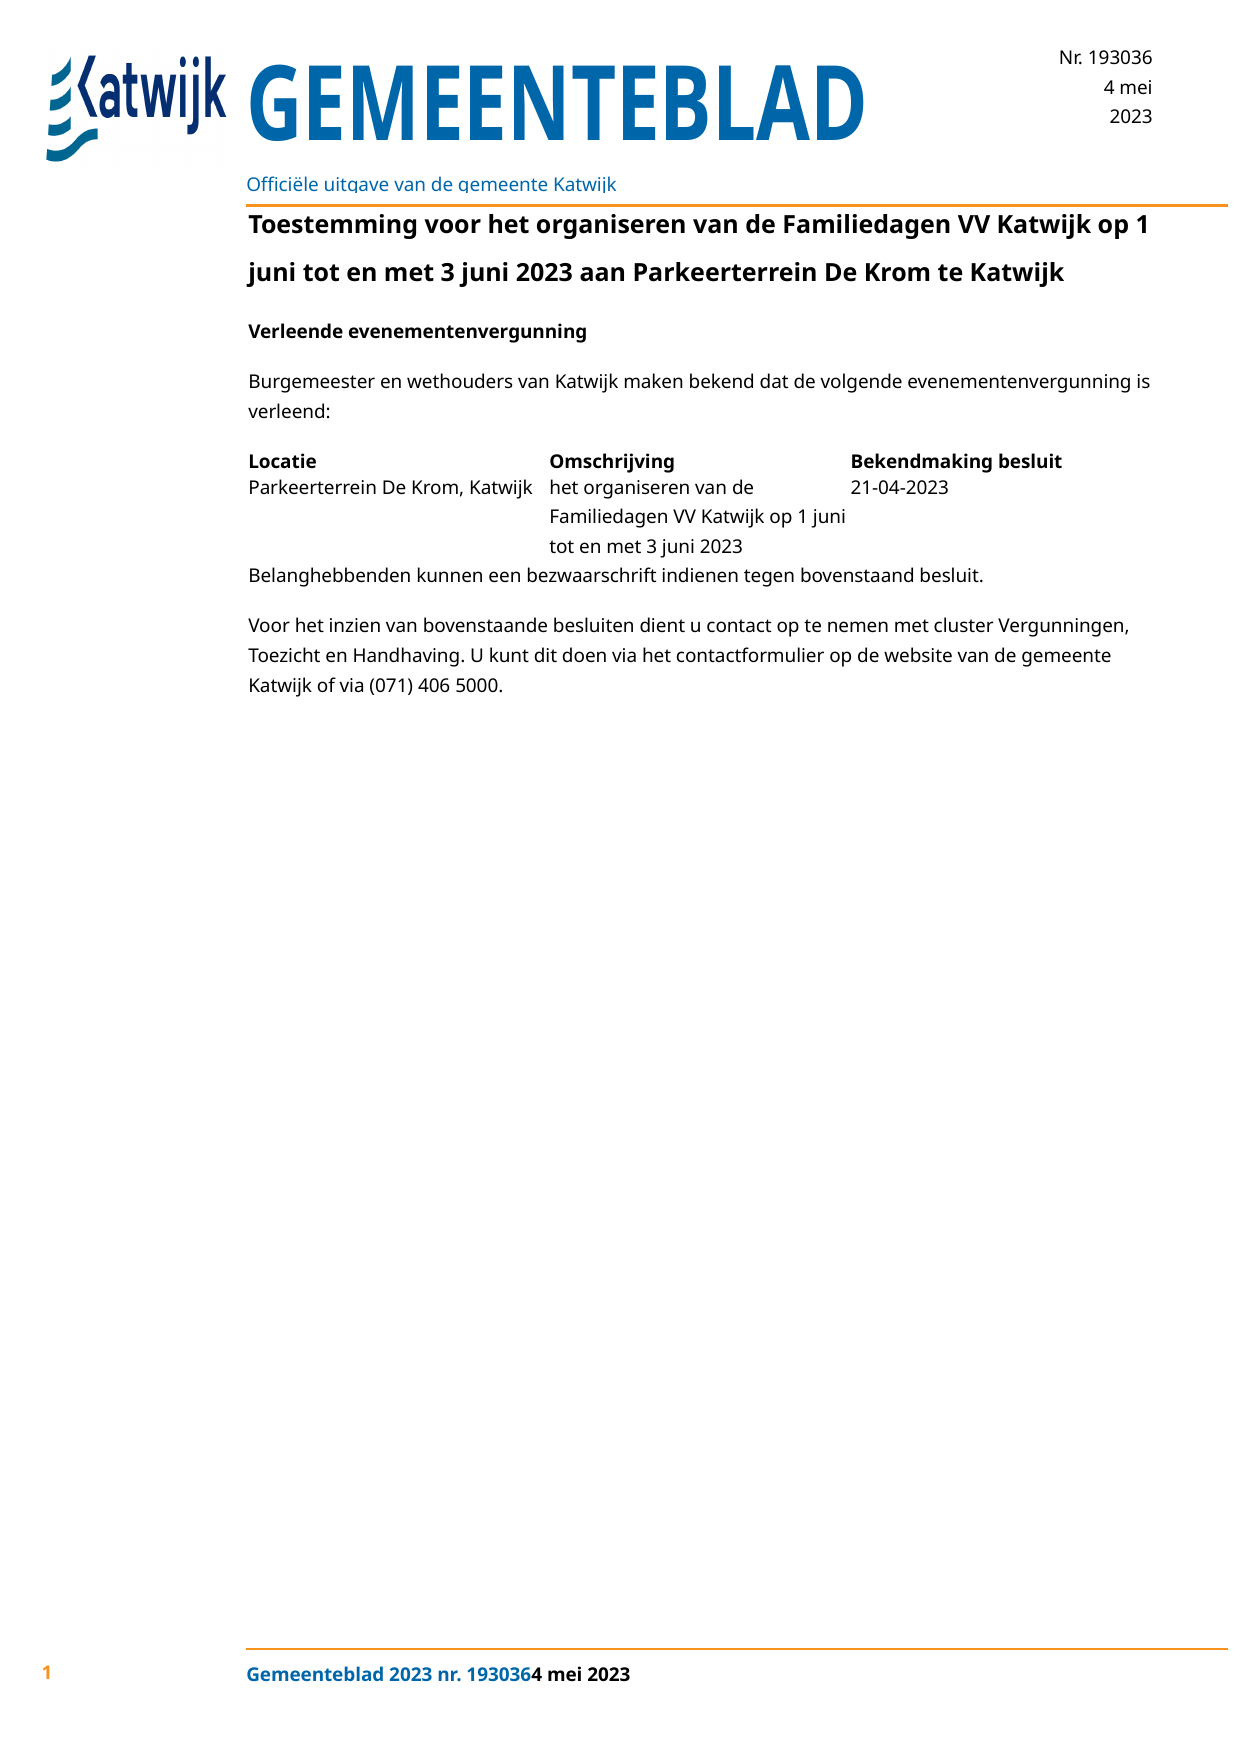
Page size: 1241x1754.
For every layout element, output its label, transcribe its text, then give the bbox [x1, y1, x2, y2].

table_cell Parkeerterrein De Krom, Katwijk [248, 474, 549, 559]
table_header Omschrijving [549, 449, 850, 474]
text Burgemeester en wethouders van Katwijk maken bekend dat de volgende evenementenvergunning is verleend: [248, 368, 1152, 424]
text Toestemming voor het organiseren van de Familiedagen VV Katwijk op 1 juni tot en met 3 juni 2023 aan Parkeerterrein De Krom te Katwijk [248, 207, 1152, 288]
table_header Bekendmaking besluit [850, 449, 1152, 474]
picture [41, 47, 231, 172]
table_cell 21-04-2023 [850, 474, 1152, 559]
table_header Locatie [248, 449, 549, 474]
text Verleende evenementenvergunning [248, 318, 1152, 344]
table_cell het organiseren van de Familiedagen VV Katwijk op 1 juni tot en met 3 juni 2023 [549, 474, 850, 559]
text Belanghebbenden kunnen een bezwaarschrift indienen tegen bovenstaand besluit. [248, 562, 1152, 588]
text Voor het inzien van bovenstaande besluiten dient u contact op te nemen met cluster Vergunningen, Toezicht en Handhaving. U kunt dit doen via het contactformulier op de website van de gemeente Katwijk of via (071) 406 5000. [248, 613, 1152, 698]
